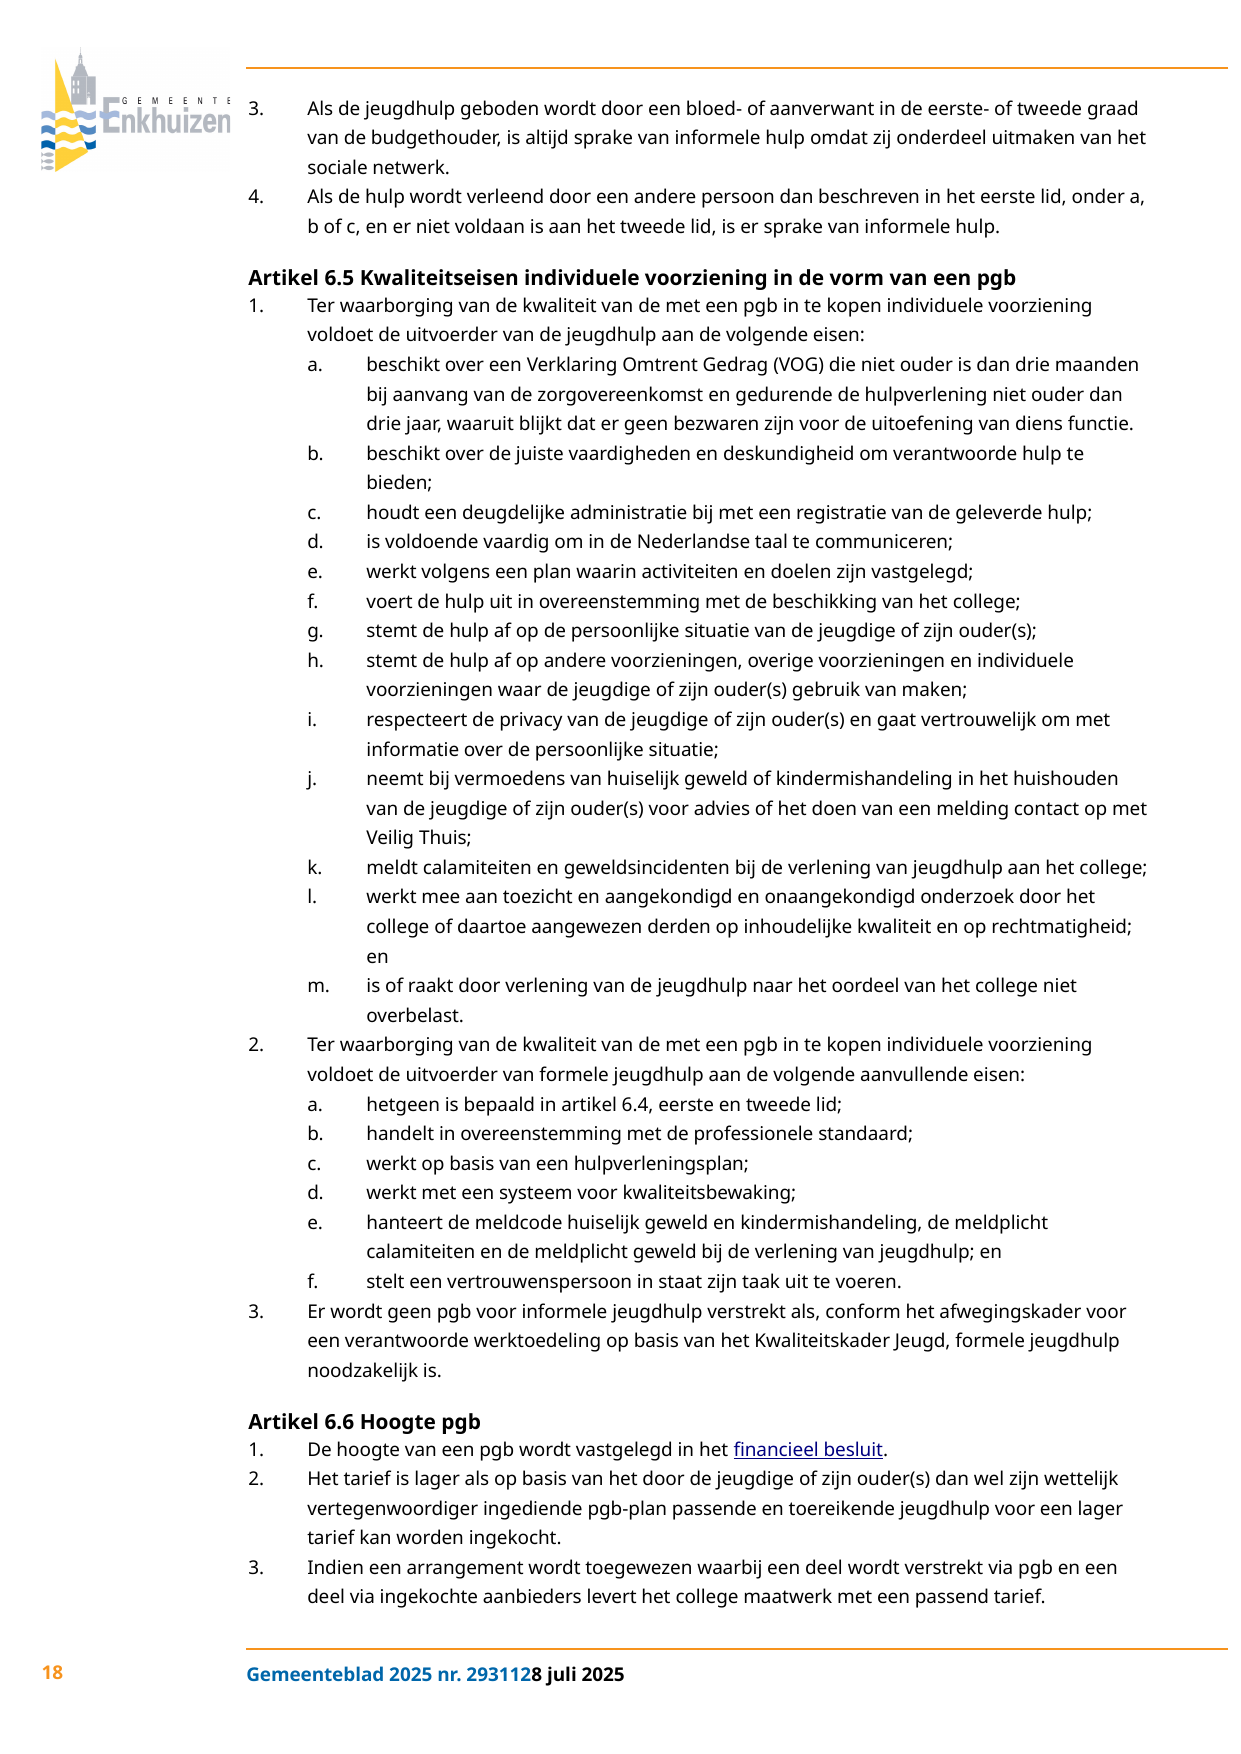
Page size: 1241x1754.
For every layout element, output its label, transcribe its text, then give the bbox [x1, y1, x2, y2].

list Als de jeugdhulp geboden wordt door een bloed- of aanverwant in de eerste- of tweede graad van de budgethouder, is altijd sprake van informele hulp omdat zij onderdeel uitmaken van het sociale netwerk. [248, 95, 1152, 180]
list stemt de hulp af op andere voorzieningen, overige voorzieningen en individuele voorzieningen waar de jeugdige of zijn ouder(s) gebruik van maken; [307, 647, 1152, 702]
list Als de hulp wordt verleend door een andere persoon dan beschreven in het eerste lid, onder a, b of c, en er niet voldaan is aan het tweede lid, is er sprake van informele hulp. [248, 183, 1152, 239]
list Het tarief is lager als op basis van het door de jeugdige of zijn ouder(s) dan wel zijn wettelijk vertegenwoordiger ingediende pgb-plan passende en toereikende jeugdhulp voor een lager tarief kan worden ingekocht. [248, 1465, 1152, 1550]
list hanteert de meldcode huiselijk geweld en kindermishandeling, de meldplicht calamiteiten en de meldplicht geweld bij de verlening van jeugdhulp; en [307, 1209, 1152, 1264]
list werkt mee aan toezicht en aangekondigd en onaangekondigd onderzoek door het college of daartoe aangewezen derden op inhoudelijke kwaliteit en op rechtmatigheid; en [307, 884, 1152, 968]
list werkt volgens een plan waarin activiteiten en doelen zijn vastgelegd; [307, 558, 1152, 584]
list stelt een vertrouwenspersoon in staat zijn taak uit te voeren. [307, 1268, 1152, 1294]
list handelt in overeenstemming met de professionele standaard; [307, 1120, 1152, 1146]
list hetgeen is bepaald in artikel 6.4, eerste en tweede lid; [307, 1091, 1152, 1116]
list is voldoende vaardig om in de Nederlandse taal te communiceren; [307, 529, 1152, 554]
list voert de hulp uit in overeenstemming met de beschikking van het college; [307, 588, 1152, 613]
list houdt een deugdelijke administratie bij met een registratie van de geleverde hulp; [307, 499, 1152, 525]
list Indien een arrangement wordt toegewezen waarbij een deel wordt verstrekt via pgb en een deel via ingekochte aanbieders levert het college maatwerk met een passend tarief. [248, 1554, 1152, 1609]
list beschikt over een Verklaring Omtrent Gedrag (VOG) die niet ouder is dan drie maanden bij aanvang van de zorgovereenkomst en gedurende de hulpverlening niet ouder dan drie jaar, waaruit blijkt dat er geen bezwaren zijn voor de uitoefening van diens functie. [307, 351, 1152, 436]
picture [41, 47, 231, 172]
list Er wordt geen pgb voor informele jeugdhulp verstrekt als, conform het afwegingskader voor een verantwoorde werktoedeling op basis van het Kwaliteitskader Jeugd, formele jeugdhulp noodzakelijk is. [248, 1298, 1152, 1383]
list beschikt over de juiste vaardigheden en deskundigheid om verantwoorde hulp te bieden; [307, 440, 1152, 495]
text Artikel 6.6 Hoogte pgb [248, 1407, 1152, 1436]
list Ter waarborging van de kwaliteit van de met een pgb in te kopen individuele voorziening voldoet de uitvoerder van de jeugdhulp aan de volgende eisen: [248, 292, 1152, 347]
list De hoogte van een pgb wordt vastgelegd in het financieel besluit. [248, 1436, 1152, 1462]
list werkt met een systeem voor kwaliteitsbewaking; [307, 1179, 1152, 1205]
list respecteert de privacy van de jeugdige of zijn ouder(s) en gaat vertrouwelijk om met informatie over de persoonlijke situatie; [307, 706, 1152, 761]
list werkt op basis van een hulpverleningsplan; [307, 1150, 1152, 1176]
text Artikel 6.5 Kwaliteitseisen individuele voorziening in de vorm van een pgb [248, 263, 1152, 292]
list neemt bij vermoedens van huiselijk geweld of kindermishandeling in het huishouden van de jeugdige of zijn ouder(s) voor advies of het doen van een melding contact op met Veilig Thuis; [307, 765, 1152, 850]
list Ter waarborging van de kwaliteit van de met een pgb in te kopen individuele voorziening voldoet de uitvoerder van formele jeugdhulp aan de volgende aanvullende eisen: [248, 1032, 1152, 1087]
list meldt calamiteiten en geweldsincidenten bij de verlening van jeugdhulp aan het college; [307, 854, 1152, 880]
list stemt de hulp af op de persoonlijke situatie van de jeugdige of zijn ouder(s); [307, 617, 1152, 643]
list is of raakt door verlening van de jeugdhulp naar het oordeel van het college niet overbelast. [307, 972, 1152, 1028]
